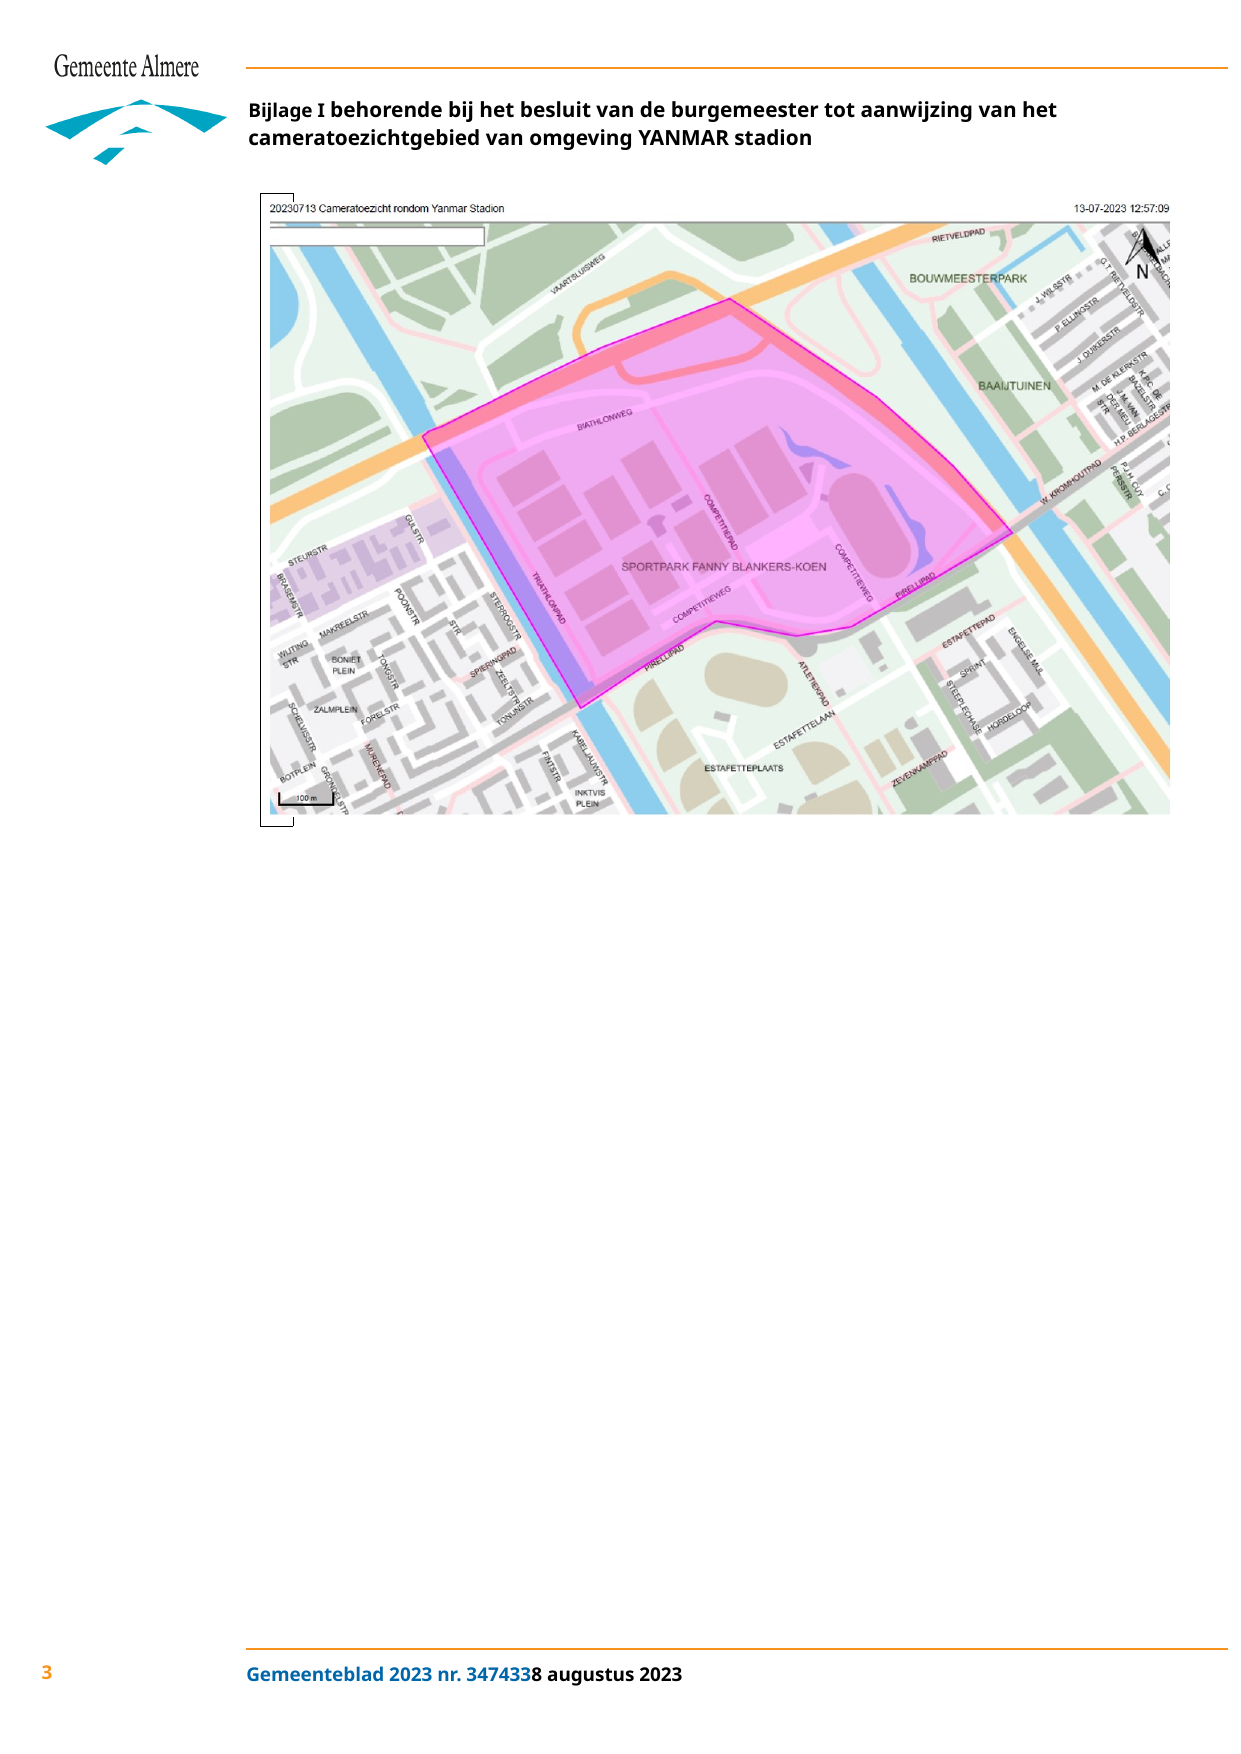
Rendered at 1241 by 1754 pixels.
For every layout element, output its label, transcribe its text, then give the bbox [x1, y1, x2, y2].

text Bijlage I behorende bij het besluit van de burgemeester tot aanwijzing van het cameratoezichtgebied van omgeving YANMAR stadion [248, 95, 1152, 152]
picture [268, 202, 1173, 817]
picture [41, 47, 231, 172]
